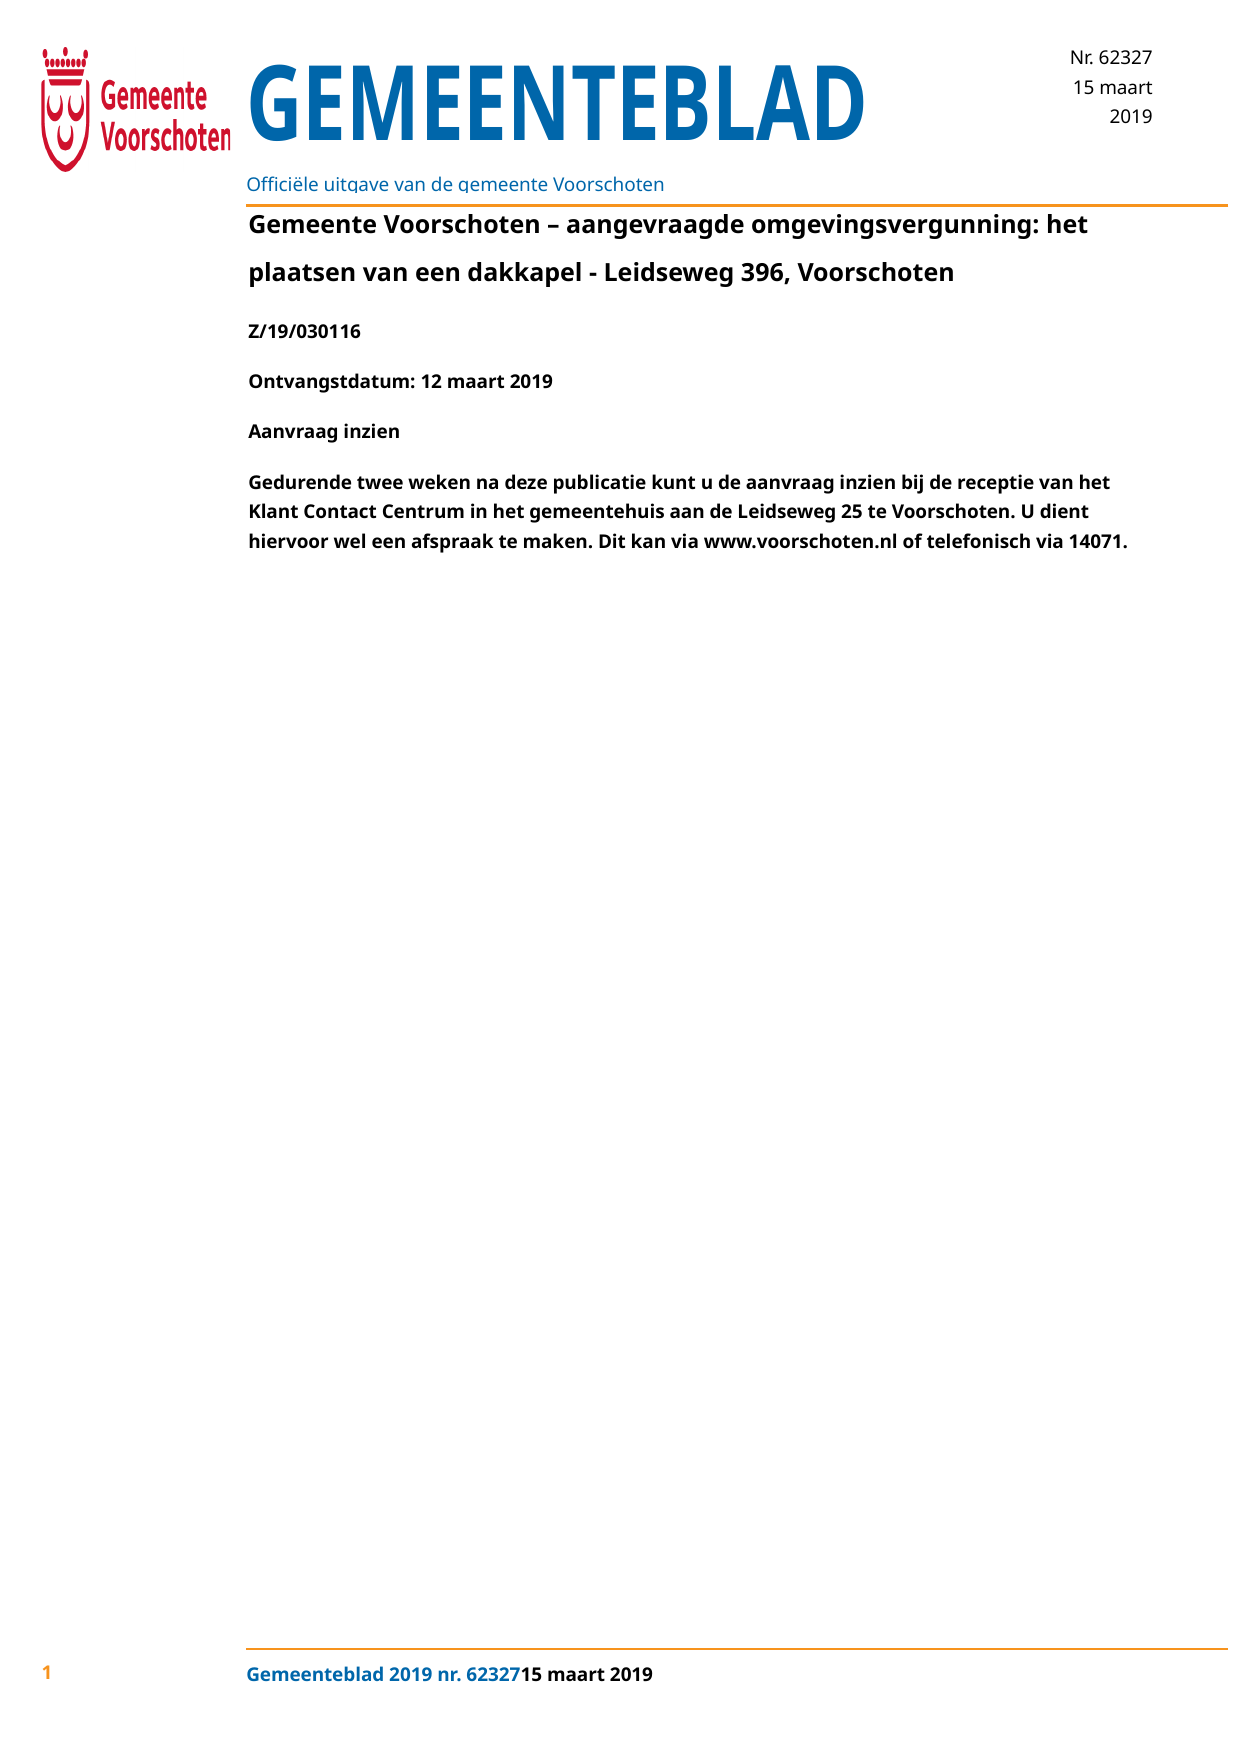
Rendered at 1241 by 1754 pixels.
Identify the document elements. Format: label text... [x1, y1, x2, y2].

text Ontvangstdatum: 12 maart 2019 [248, 368, 1152, 394]
text Gemeente Voorschoten – aangevraagde omgevingsvergunning: het plaatsen van een dakkapel - Leidseweg 396, Voorschoten [248, 207, 1152, 288]
text Aanvraag inzien [248, 419, 1152, 444]
text Z/19/030116 [248, 318, 1152, 344]
picture [41, 47, 231, 172]
text Gedurende twee weken na deze publicatie kunt u de aanvraag inzien bij de receptie van het Klant Contact Centrum in het gemeentehuis aan de Leidseweg 25 te Voorschoten. U dient hiervoor wel een afspraak te maken. Dit kan via www.voorschoten.nl of telefonisch via 14071. [248, 469, 1152, 554]
